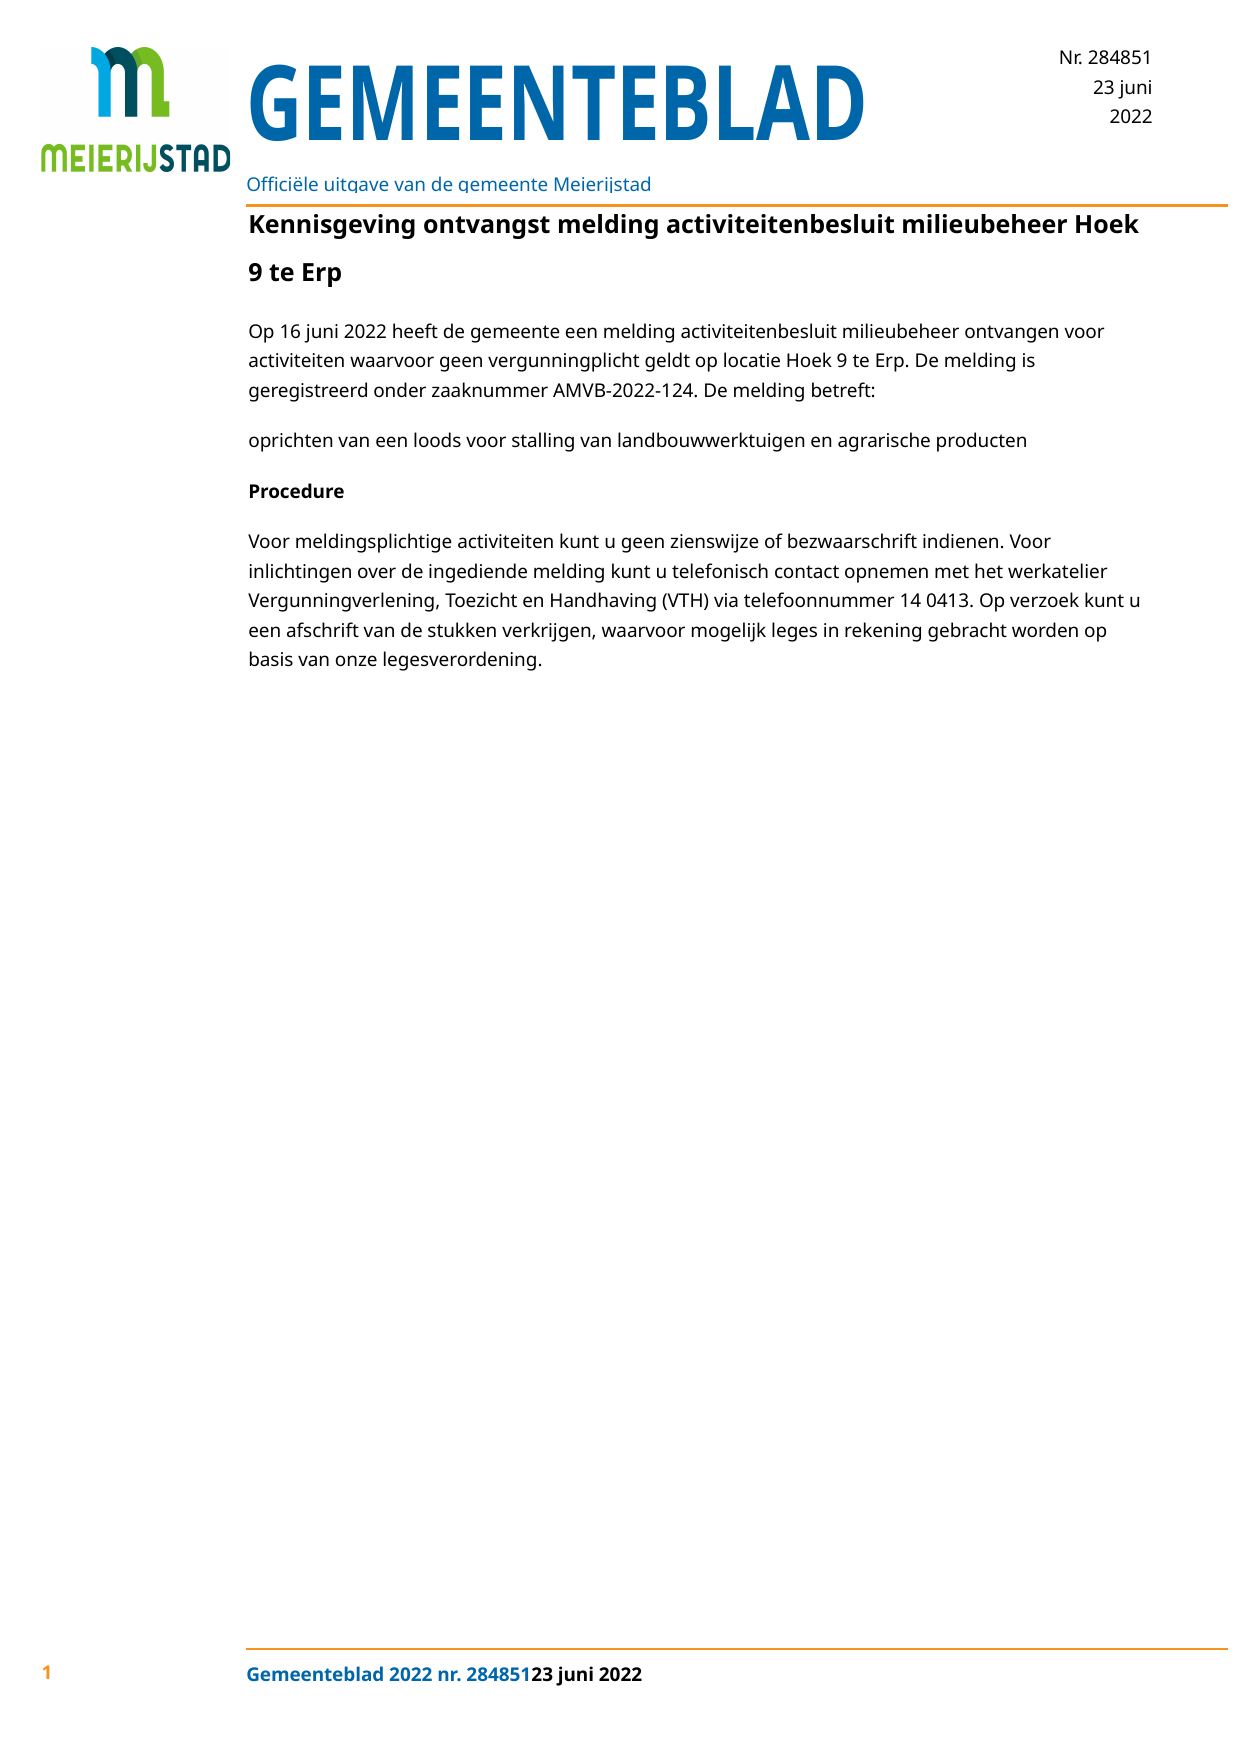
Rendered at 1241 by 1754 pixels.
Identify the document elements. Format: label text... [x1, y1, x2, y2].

text Op 16 juni 2022 heeft de gemeente een melding activiteitenbesluit milieubeheer ontvangen voor activiteiten waarvoor geen vergunningplicht geldt op locatie Hoek 9 te Erp. De melding is geregistreerd onder zaaknummer AMVB-2022-124. De melding betreft: [248, 318, 1152, 403]
text oprichten van een loods voor stalling van landbouwwerktuigen en agrarische producten [248, 427, 1152, 453]
text Kennisgeving ontvangst melding activiteitenbesluit milieubeheer Hoek 9 te Erp [248, 207, 1152, 288]
picture [41, 47, 231, 172]
text Procedure [248, 478, 1152, 504]
text Voor meldingsplichtige activiteiten kunt u geen zienswijze of bezwaarschrift indienen. Voor inlichtingen over de ingediende melding kunt u telefonisch contact opnemen met het werkatelier Vergunningverlening, Toezicht en Handhaving (VTH) via telefoonnummer 14 0413. Op verzoek kunt u een afschrift van de stukken verkrijgen, waarvoor mogelijk leges in rekening gebracht worden op basis van onze legesverordening. [248, 528, 1152, 672]
